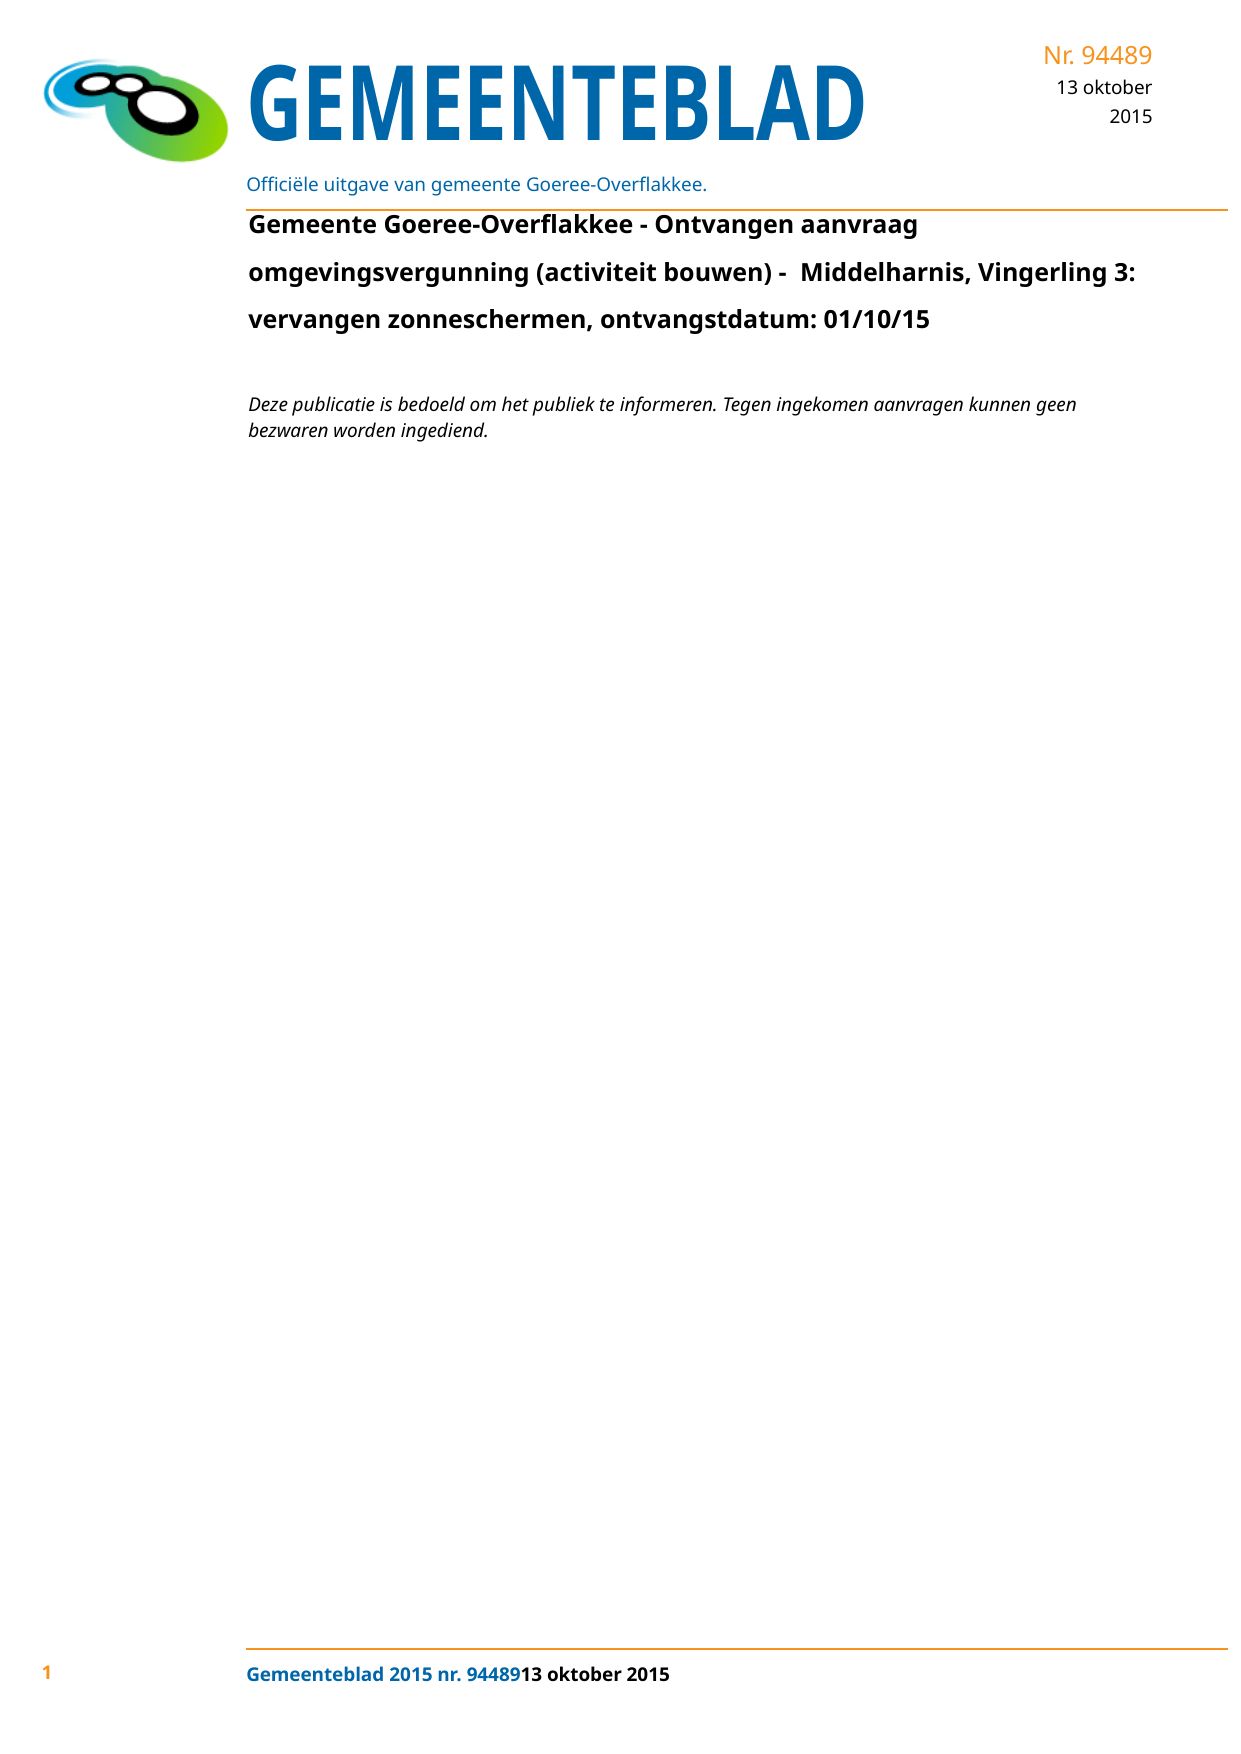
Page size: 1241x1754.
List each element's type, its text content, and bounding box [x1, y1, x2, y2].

text Deze publicatie is bedoeld om het publiek te informeren. Tegen ingekomen aanvragen kunnen geen bezwaren worden ingediend. [248, 391, 1152, 443]
picture [41, 47, 231, 172]
text Gemeente Goeree-Overflakkee - Ontvangen aanvraag omgevingsvergunning (activiteit bouwen) - Middelharnis, Vingerling 3: vervangen zonneschermen, ontvangstdatum: 01/10/15 [248, 211, 1152, 336]
